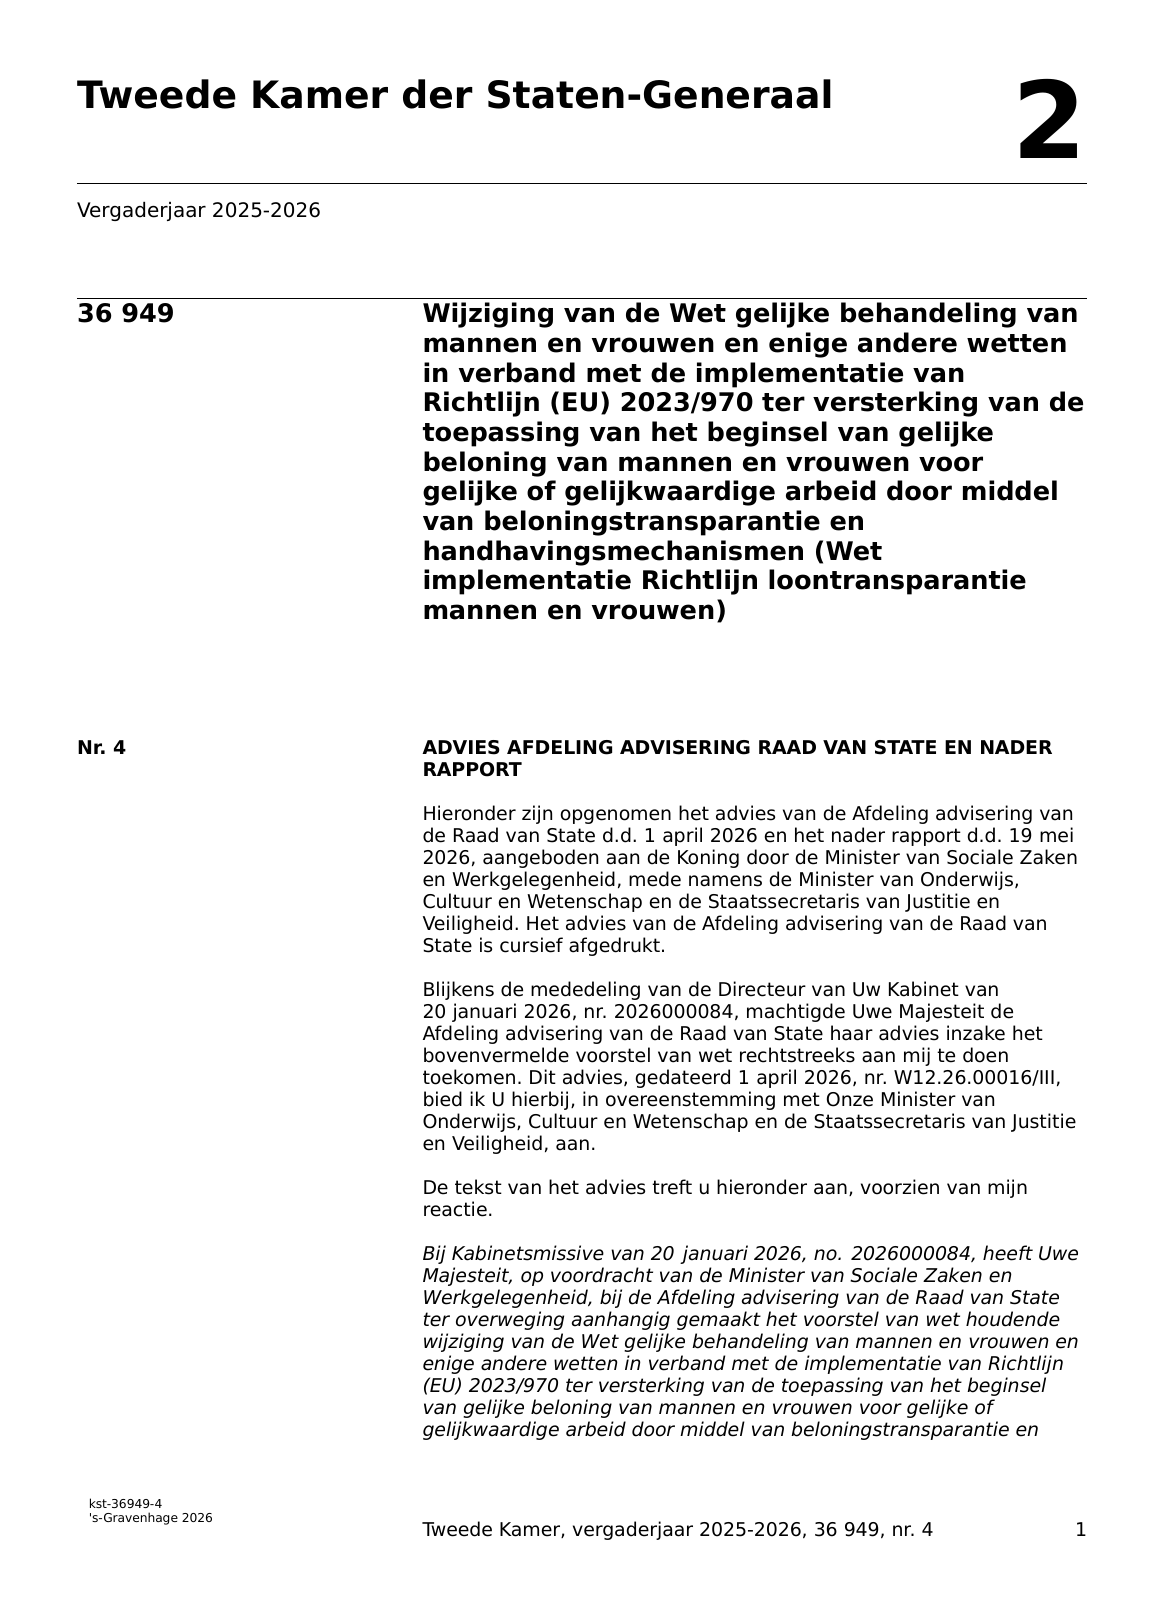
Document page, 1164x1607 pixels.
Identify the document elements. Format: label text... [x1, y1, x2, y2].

text kst-36949-4 [88, 1497, 323, 1511]
text Hieronder zijn opgenomen het advies van de Afdeling advisering van de Raad van State d.d. 1 april 2026 en het nader rapport d.d. 19 mei 2026, aangeboden aan de Koning door de Minister van Sociale Zaken en Werkgelegenheid, mede namens de Minister van Onderwijs, Cultuur en Wetenschap en de Staatssecretaris van Justitie en Veiligheid. Het advies van de Afdeling advisering van de Raad van State is cursief afgedrukt. [422, 803, 1087, 957]
table_cell Vergaderjaar 2025-2026 [77, 184, 1087, 298]
text De tekst van het advies treft u hieronder aan, voorzien van mijn reactie. [422, 1177, 1087, 1221]
table_header 2 [886, 59, 1087, 183]
subtitle 36 949 Wijziging van de Wet gelijke behandeling van mannen en vrouwen en enige andere wetten in verband met de implementatie van Richtlijn (EU) 2023/970 ter versterking van de toepassing van het beginsel van gelijke beloning van mannen en vrouwen voor gelijke of gelijkwaardige arbeid door middel van beloningstransparantie en handhavingsmechanismen (Wet implementatie Richtlijn loontransparantie mannen en vrouwen) [77, 299, 1087, 626]
table_header Tweede Kamer der Staten-Generaal [77, 59, 886, 183]
text 's-Gravenhage 2026 [88, 1511, 323, 1525]
subtitle Nr. 4 ADVIES AFDELING ADVISERING RAAD VAN STATE EN NADER RAPPORT [77, 737, 1087, 781]
text Blijkens de mededeling van de Directeur van Uw Kabinet van 20 januari 2026, nr. 2026000084, machtigde Uwe Majesteit de Afdeling advisering van de Raad van State haar advies inzake het bovenvermelde voorstel van wet rechtstreeks aan mij te doen toekomen. Dit advies, gedateerd 1 april 2026, nr. W12.26.00016/III, bied ik U hierbij, in overeenstemming met Onze Minister van Onderwijs, Cultuur en Wetenschap en de Staatssecretaris van Justitie en Veiligheid, aan. [422, 979, 1087, 1154]
text Bij Kabinetsmissive van 20 januari 2026, no. 2026000084, heeft Uwe Majesteit, op voordracht van de Minister van Sociale Zaken en Werkgelegenheid, bij de Afdeling advisering van de Raad van State ter overweging aanhangig gemaakt het voorstel van wet houdende wijziging van de Wet gelijke behandeling van mannen en vrouwen en enige andere wetten in verband met de implementatie van Richtlijn (EU) 2023/970 ter versterking van de toepassing van het beginsel van gelijke beloning van mannen en vrouwen voor gelijke of gelijkwaardige arbeid door middel van beloningstransparantie en [422, 1243, 1087, 1441]
